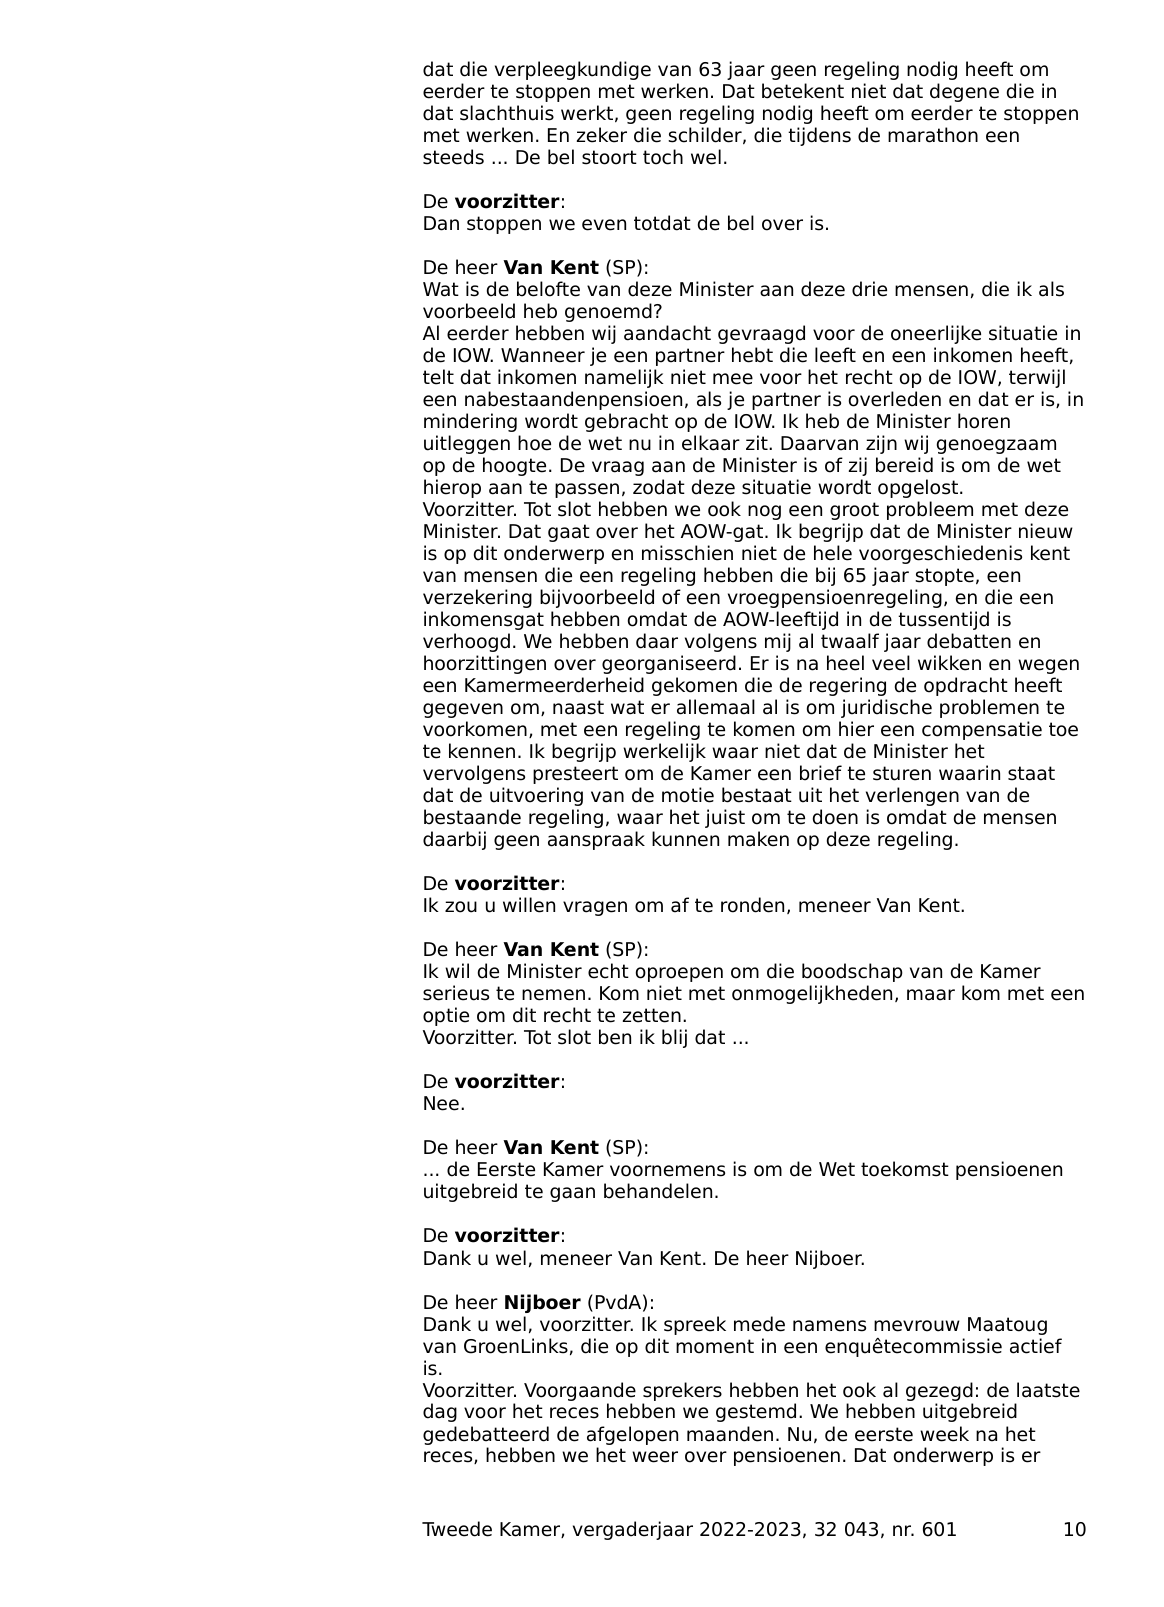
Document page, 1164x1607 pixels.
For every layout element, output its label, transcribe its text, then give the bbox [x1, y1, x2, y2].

text Voorzitter. Tot slot hebben we ook nog een groot probleem met deze Minister. Dat gaat over het AOW-gat. Ik begrijp dat de Minister nieuw is op dit onderwerp en misschien niet de hele voorgeschiedenis kent van mensen die een regeling hebben die bij 65 jaar stopte, een verzekering bijvoorbeeld of een vroegpensioenregeling, en die een inkomensgat hebben omdat de AOW-leeftijd in de tussentijd is verhoogd. We hebben daar volgens mij al twaalf jaar debatten en hoorzittingen over georganiseerd. Er is na heel veel wikken en wegen een Kamermeerderheid gekomen die de regering de opdracht heeft gegeven om, naast wat er allemaal al is om juridische problemen te voorkomen, met een regeling te komen om hier een compensatie toe te kennen. Ik begrijp werkelijk waar niet dat de Minister het vervolgens presteert om de Kamer een brief te sturen waarin staat dat de uitvoering van de motie bestaat uit het verlengen van de bestaande regeling, waar het juist om te doen is omdat de mensen daarbij geen aanspraak kunnen maken op deze regeling. [422, 499, 1087, 851]
text De heer Van Kent (SP): [422, 1137, 1087, 1159]
text Voorzitter. Voorgaande sprekers hebben het ook al gezegd: de laatste dag voor het reces hebben we gestemd. We hebben uitgebreid gedebatteerd de afgelopen maanden. Nu, de eerste week na het reces, hebben we het weer over pensioenen. Dat onderwerp is er [422, 1379, 1087, 1467]
text De voorzitter: [422, 1225, 1087, 1247]
text De voorzitter: [422, 1071, 1087, 1093]
text Dan stoppen we even totdat de bel over is. [422, 213, 1087, 235]
text Nee. [422, 1093, 1087, 1115]
text dat die verpleegkundige van 63 jaar geen regeling nodig heeft om eerder te stoppen met werken. Dat betekent niet dat degene die in dat slachthuis werkt, geen regeling nodig heeft om eerder te stoppen met werken. En zeker die schilder, die tijdens de marathon een steeds ... De bel stoort toch wel. [422, 59, 1087, 169]
text ... de Eerste Kamer voornemens is om de Wet toekomst pensioenen uitgebreid te gaan behandelen. [422, 1159, 1087, 1203]
text De heer Nijboer (PvdA): [422, 1292, 1087, 1313]
text De voorzitter: [422, 873, 1087, 895]
text Wat is de belofte van deze Minister aan deze drie mensen, die ik als voorbeeld heb genoemd? [422, 279, 1087, 323]
text De heer Van Kent (SP): [422, 257, 1087, 279]
text Dank u wel, meneer Van Kent. De heer Nijboer. [422, 1247, 1087, 1269]
text De voorzitter: [422, 191, 1087, 213]
text Voorzitter. Tot slot ben ik blij dat ... [422, 1027, 1087, 1049]
text Dank u wel, voorzitter. Ik spreek mede namens mevrouw Maatoug van GroenLinks, die op dit moment in een enquêtecommissie actief is. [422, 1313, 1087, 1379]
text De heer Van Kent (SP): [422, 939, 1087, 961]
text Al eerder hebben wij aandacht gevraagd voor de oneerlijke situatie in de IOW. Wanneer je een partner hebt die leeft en een inkomen heeft, telt dat inkomen namelijk niet mee voor het recht op de IOW, terwijl een nabestaandenpensioen, als je partner is overleden en dat er is, in mindering wordt gebracht op de IOW. Ik heb de Minister horen uitleggen hoe de wet nu in elkaar zit. Daarvan zijn wij genoegzaam op de hoogte. De vraag aan de Minister is of zij bereid is om de wet hierop aan te passen, zodat deze situatie wordt opgelost. [422, 323, 1087, 499]
text Ik wil de Minister echt oproepen om die boodschap van de Kamer serieus te nemen. Kom niet met onmogelijkheden, maar kom met een optie om dit recht te zetten. [422, 961, 1087, 1027]
text Ik zou u willen vragen om af te ronden, meneer Van Kent. [422, 895, 1087, 917]
